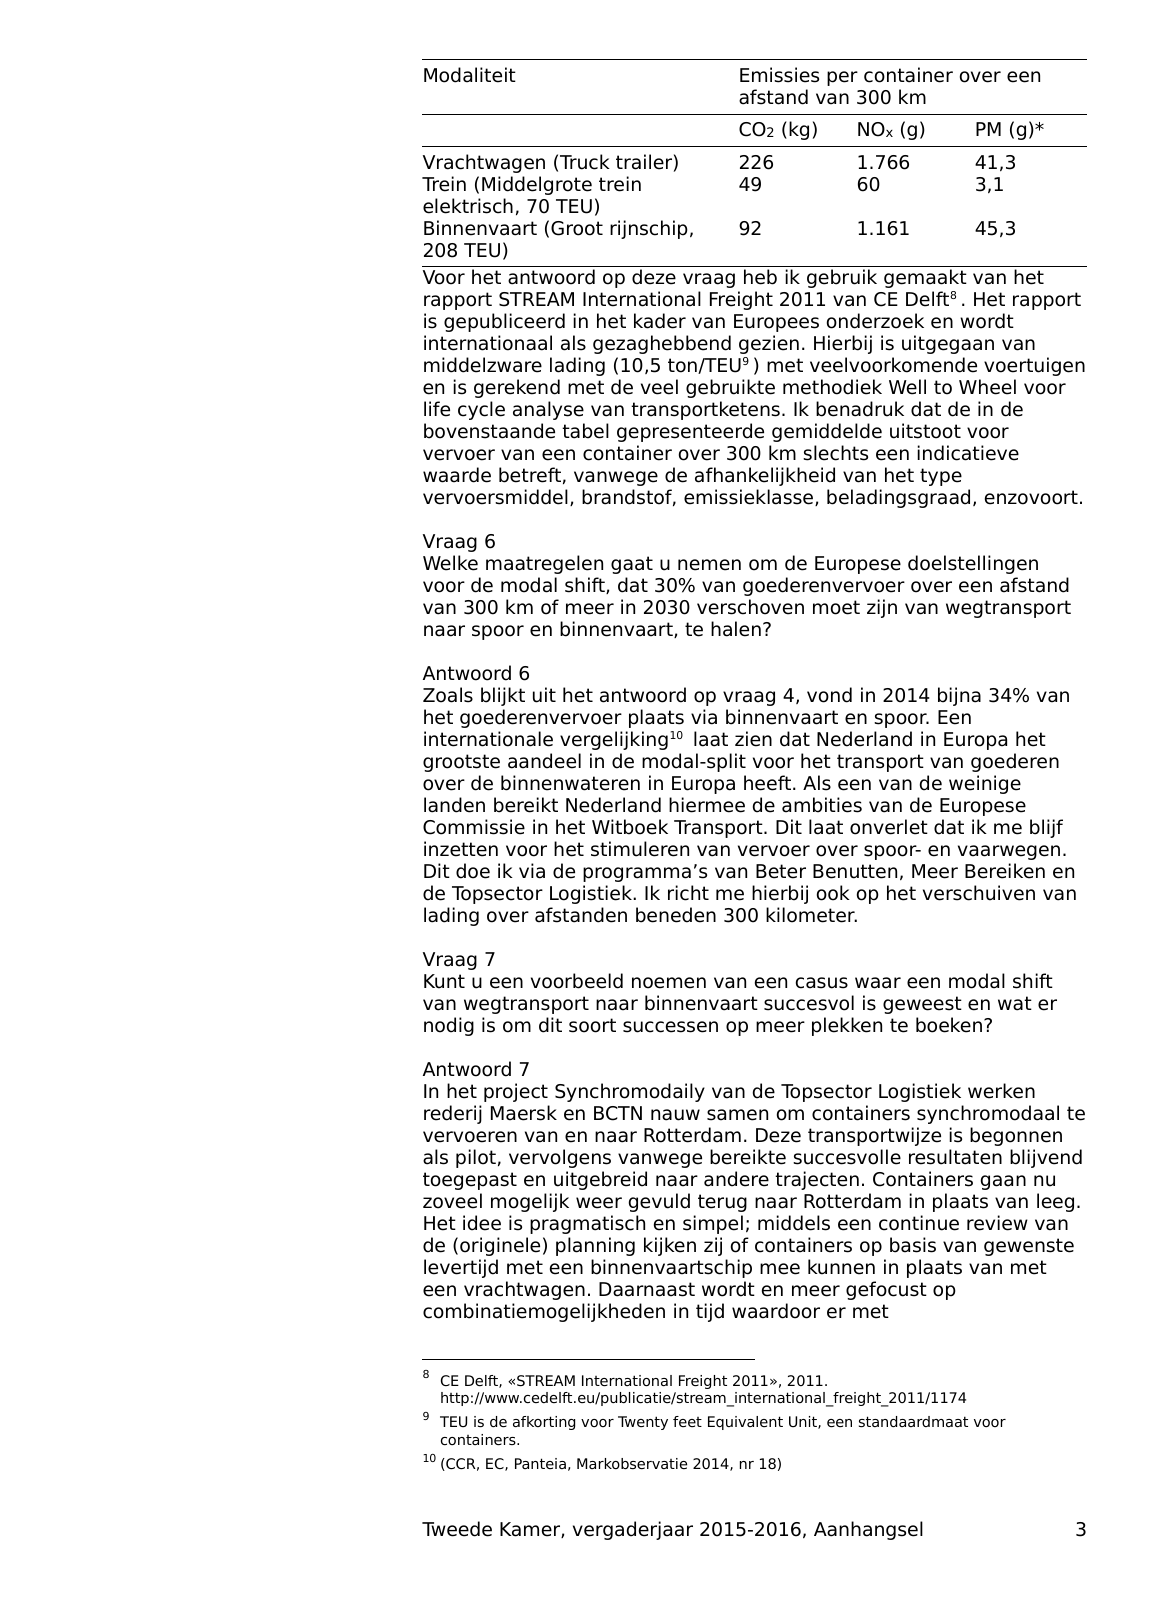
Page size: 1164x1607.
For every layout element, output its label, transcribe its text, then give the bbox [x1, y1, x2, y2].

text CE Delft, «STREAM International Freight 2011», 2011. http://www.cedelft.eu/publicatie/stream_international_freight_2011/1174 [422, 1368, 1087, 1407]
text Vraag 6 [422, 531, 1087, 553]
table_cell 1.161 [850, 218, 968, 266]
text Antwoord 7 [422, 1059, 1087, 1081]
table_cell Vrachtwagen (Truck trailer) [422, 147, 732, 173]
text TEU is de afkorting voor Twenty feet Equivalent Unit, een standaardmaat voor containers. [422, 1410, 1087, 1449]
text Voor het antwoord op deze vraag heb ik gebruik gemaakt van het rapport STREAM International Freight 2011 van CE Delft. Het rapport is gepubliceerd in het kader van Europees onderzoek en wordt internationaal als gezaghebbend gezien. Hierbij is uitgegaan van middelzware lading (10,5 ton/TEU) met veelvoorkomende voertuigen en is gerekend met de veel gebruikte methodiek Well to Wheel voor life cycle analyse van transportketens. Ik benadruk dat de in de bovenstaande tabel gepresenteerde gemiddelde uitstoot voor vervoer van een container over 300 km slechts een indicatieve waarde betreft, vanwege de afhankelijkheid van het type vervoersmiddel, brandstof, emissieklasse, beladingsgraad, enzovoort. [422, 267, 1087, 509]
table_cell CO2 (kg) [732, 115, 850, 146]
text Vraag 7 [422, 949, 1087, 971]
table_cell 1.766 [850, 147, 968, 173]
text In het project Synchromodaily van de Topsector Logistiek werken rederij Maersk en BCTN nauw samen om containers synchromodaal te vervoeren van en naar Rotterdam. Deze transportwijze is begonnen als pilot, vervolgens vanwege bereikte succesvolle resultaten blijvend toegepast en uitgebreid naar andere trajecten. Containers gaan nu zoveel mogelijk weer gevuld terug naar Rotterdam in plaats van leeg. Het idee is pragmatisch en simpel; middels een continue review van de (originele) planning kijken zij of containers op basis van gewenste levertijd met een binnenvaartschip mee kunnen in plaats van met een vrachtwagen. Daarnaast wordt en meer gefocust op combinatiemogelijkheden in tijd waardoor er met [422, 1081, 1087, 1323]
text Zoals blijkt uit het antwoord op vraag 4, vond in 2014 bijna 34% van het goederenvervoer plaats via binnenvaart en spoor. Een internationale vergelijking laat zien dat Nederland in Europa het grootste aandeel in de modal-split voor het transport van goederen over de binnenwateren in Europa heeft. Als een van de weinige landen bereikt Nederland hiermee de ambities van de Europese Commissie in het Witboek Transport. Dit laat onverlet dat ik me blijf inzetten voor het stimuleren van vervoer over spoor- en vaarwegen. Dit doe ik via de programma’s van Beter Benutten, Meer Bereiken en de Topsector Logistiek. Ik richt me hierbij ook op het verschuiven van lading over afstanden beneden 300 kilometer. [422, 685, 1087, 927]
table_cell 226 [732, 147, 850, 173]
table_cell Binnenvaart (Groot rijnschip, 208 TEU) [422, 218, 732, 266]
text Kunt u een voorbeeld noemen van een casus waar een modal shift van wegtransport naar binnenvaart succesvol is geweest en wat er nodig is om dit soort successen op meer plekken te boeken? [422, 971, 1087, 1037]
table_cell 45,3 [969, 218, 1087, 266]
table_cell 41,3 [969, 147, 1087, 173]
table_cell [422, 115, 732, 146]
table_cell 3,1 [969, 174, 1087, 217]
table_cell 49 [732, 174, 850, 217]
table_header Modaliteit [422, 60, 732, 113]
table_cell PM (g)* [969, 115, 1087, 146]
text (CCR, EC, Panteia, Markobservatie 2014, nr 18) [422, 1452, 1087, 1474]
table_cell 60 [850, 174, 968, 217]
table_header Emissies per container over een afstand van 300 km [732, 60, 1087, 113]
text Antwoord 6 [422, 663, 1087, 685]
table_cell NOx (g) [850, 115, 968, 146]
table_cell 92 [732, 218, 850, 266]
table_cell Trein (Middelgrote trein elektrisch, 70 TEU) [422, 174, 732, 217]
text Welke maatregelen gaat u nemen om de Europese doelstellingen voor de modal shift, dat 30% van goederenvervoer over een afstand van 300 km of meer in 2030 verschoven moet zijn van wegtransport naar spoor en binnenvaart, te halen? [422, 553, 1087, 641]
